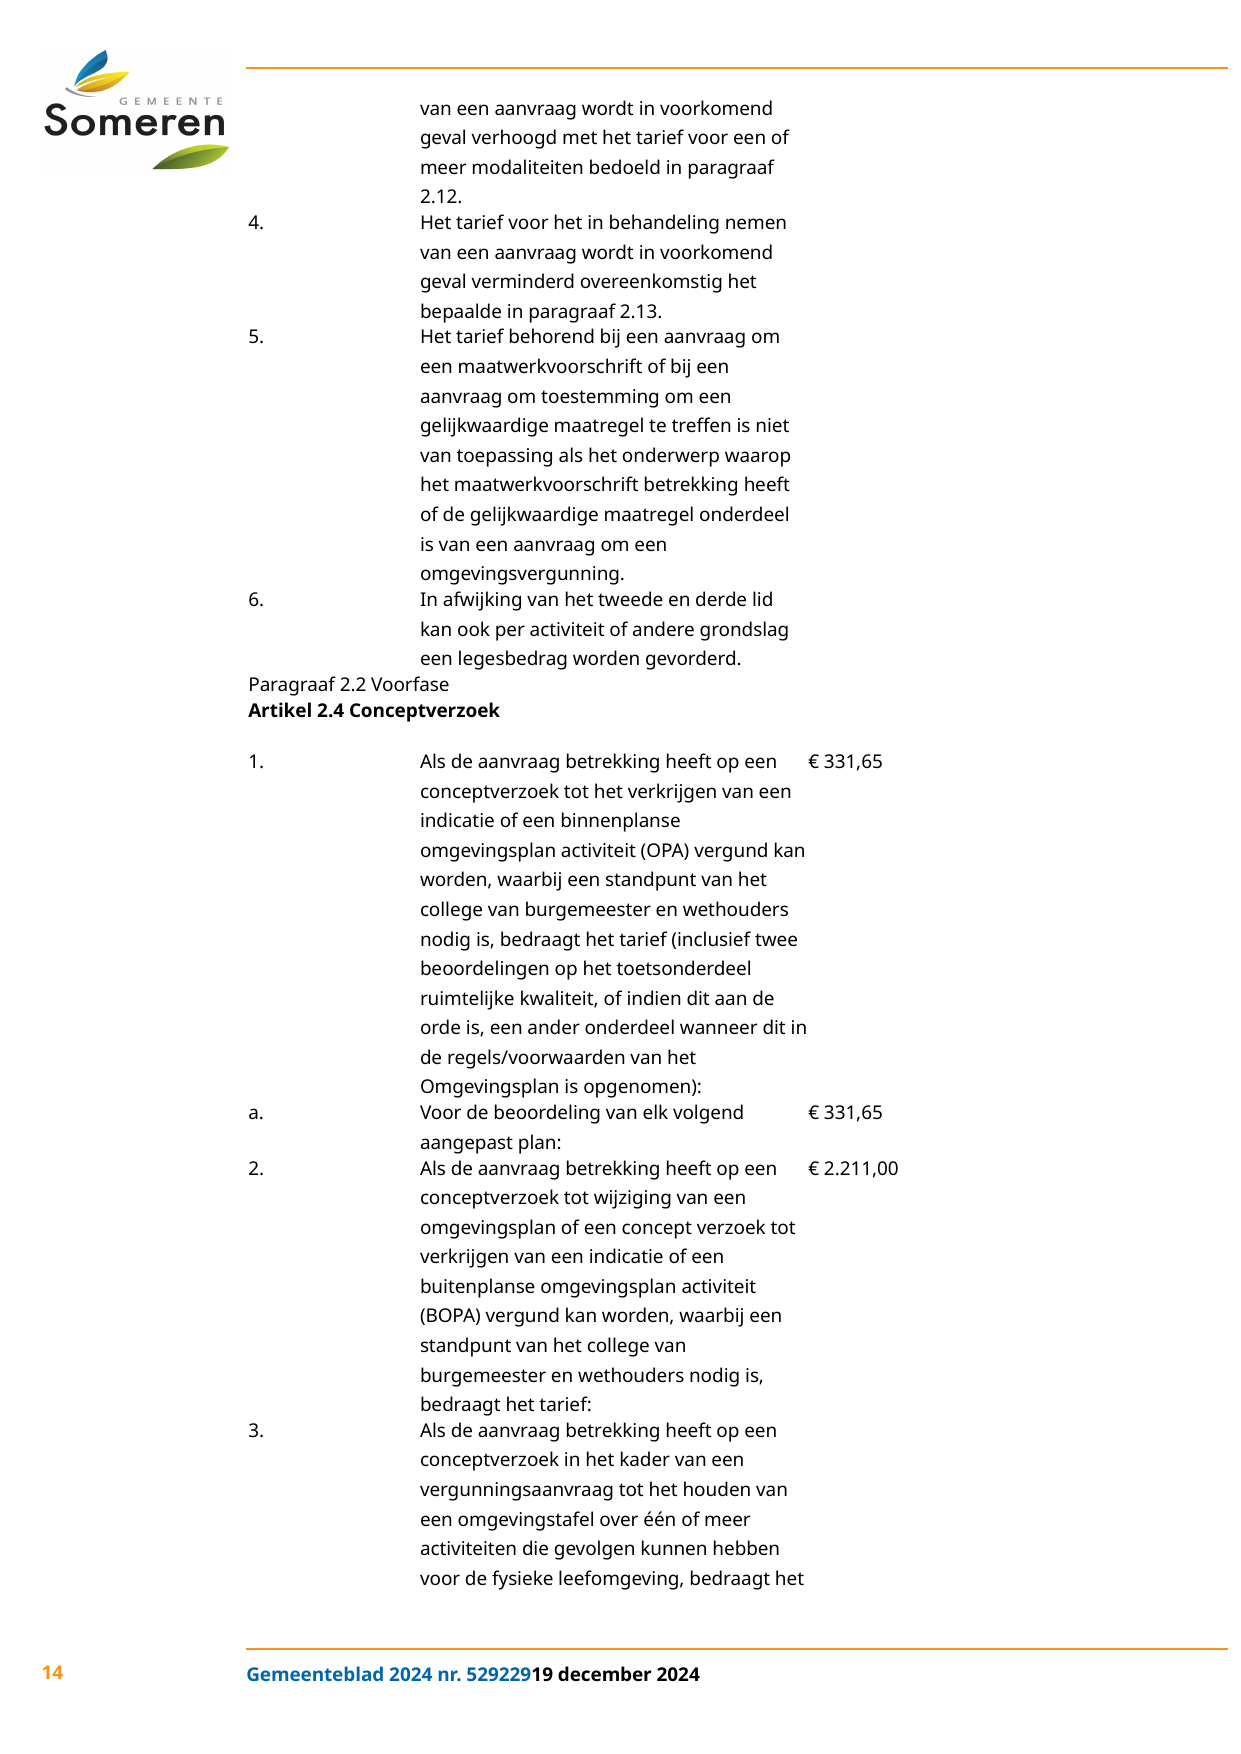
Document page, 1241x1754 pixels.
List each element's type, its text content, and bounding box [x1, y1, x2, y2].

table_cell Artikel 2.4 Conceptverzoek [248, 697, 980, 722]
table_cell Als de aanvraag betrekking heeft op een conceptverzoek tot wijziging van een omgevingsplan of een concept verzoek tot verkrijgen van een indicatie of een buitenplanse omgevingsplan activiteit (BOPA) vergund kan worden, waarbij een standpunt van het college van burgemeester en wethouders nodig is, bedraagt het tarief: [420, 1155, 808, 1417]
table_cell [980, 1155, 1152, 1417]
table_cell van een aanvraag wordt in voorkomend geval verhoogd met het tarief voor een of meer modaliteiten bedoeld in paragraaf 2.12. [420, 95, 808, 209]
table_cell [980, 1417, 1152, 1591]
table_cell 1. [248, 748, 420, 1099]
table_cell [980, 209, 1152, 324]
table_cell [808, 95, 980, 209]
table_cell In afwijking van het tweede en derde lid kan ook per activiteit of andere grondslag een legesbedrag worden gevorderd. [420, 586, 808, 671]
table_cell Als de aanvraag betrekking heeft op een conceptverzoek in het kader van een vergunningsaanvraag tot het houden van een omgevingstafel over één of meer activiteiten die gevolgen kunnen hebben voor de fysieke leefomgeving, bedraagt het [420, 1417, 808, 1591]
table_cell [980, 95, 1152, 209]
table_cell Paragraaf 2.2 Voorfase [248, 671, 1152, 697]
table_cell [808, 1417, 980, 1591]
table_cell Het tarief voor het in behandeling nemen van een aanvraag wordt in voorkomend geval verminderd overeenkomstig het bepaalde in paragraaf 2.13. [420, 209, 808, 324]
table_cell € 2.211,00 [808, 1155, 980, 1417]
table_cell [808, 723, 980, 748]
table_cell [980, 748, 1152, 1099]
table_cell [980, 586, 1152, 671]
picture [41, 47, 231, 172]
table_cell 4. [248, 209, 420, 324]
table_cell [980, 1099, 1152, 1155]
table_cell [248, 723, 420, 748]
table_cell Als de aanvraag betrekking heeft op een conceptverzoek tot het verkrijgen van een indicatie of een binnenplanse omgevingsplan activiteit (OPA) vergund kan worden, waarbij een standpunt van het college van burgemeester en wethouders nodig is, bedraagt het tarief (inclusief twee beoordelingen op het toetsonderdeel ruimtelijke kwaliteit, of indien dit aan de orde is, een ander onderdeel wanneer dit in de regels/voorwaarden van het Omgevingsplan is opgenomen): [420, 748, 808, 1099]
table_cell € 331,65 [808, 1099, 980, 1155]
table_cell [980, 324, 1152, 586]
table_cell [248, 95, 420, 209]
table_cell 3. [248, 1417, 420, 1591]
table_cell [808, 209, 980, 324]
table_cell Het tarief behorend bij een aanvraag om een maatwerkvoorschrift of bij een aanvraag om toestemming om een gelijkwaardige maatregel te treffen is niet van toepassing als het onderwerp waarop het maatwerkvoorschrift betrekking heeft of de gelijkwaardige maatregel onderdeel is van een aanvraag om een omgevingsvergunning. [420, 324, 808, 586]
table_cell [980, 723, 1152, 748]
table_cell € 331,65 [808, 748, 980, 1099]
table_cell 5. [248, 324, 420, 586]
table_cell [808, 586, 980, 671]
table_cell 2. [248, 1155, 420, 1417]
table_cell [420, 723, 808, 748]
table_cell 6. [248, 586, 420, 671]
table_cell [808, 324, 980, 586]
table_cell a. [248, 1099, 420, 1155]
table_cell Voor de beoordeling van elk volgend aangepast plan: [420, 1099, 808, 1155]
